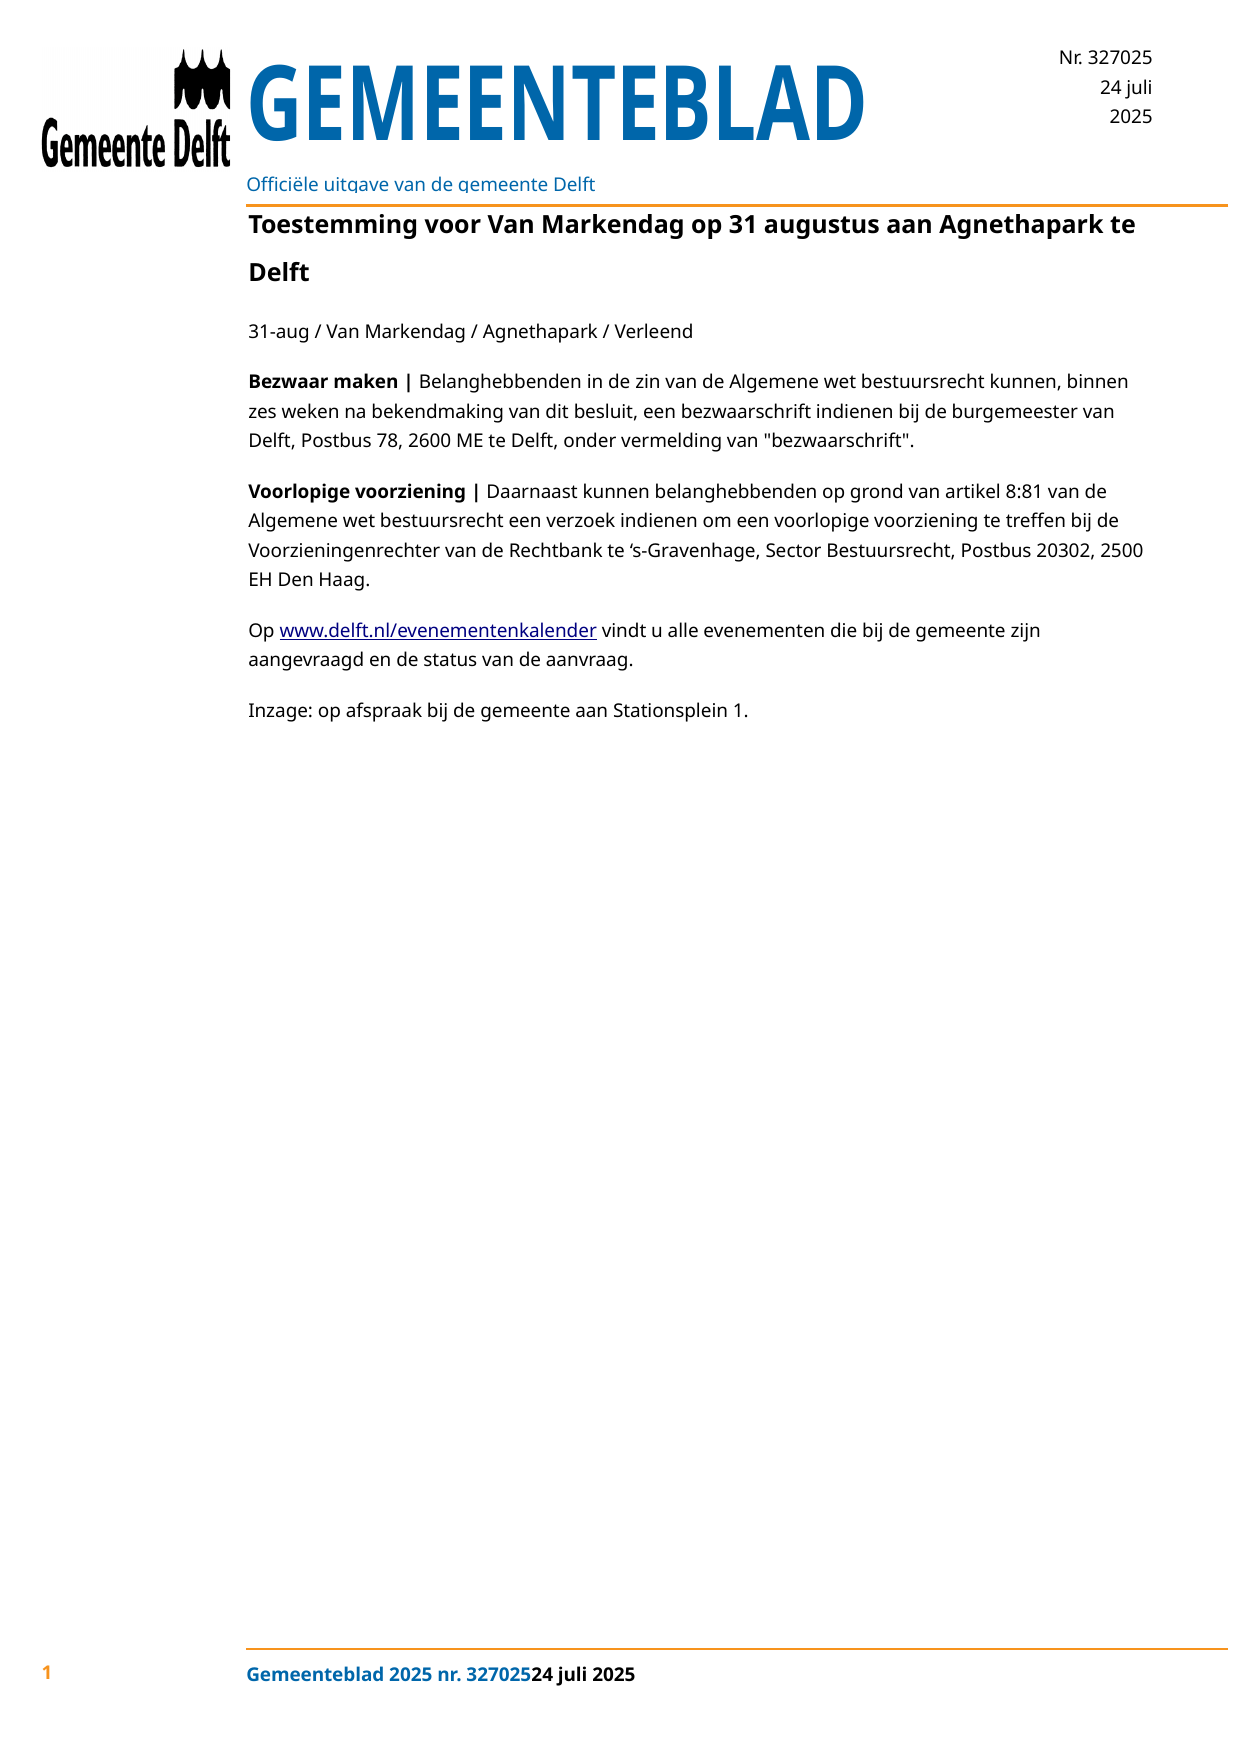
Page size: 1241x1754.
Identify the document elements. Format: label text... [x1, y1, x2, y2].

text 31-aug / Van Markendag / Agnethapark / Verleend [248, 318, 1152, 344]
text Inzage: op afspraak bij de gemeente aan Stationsplein 1. [248, 697, 1152, 723]
text Toestemming voor Van Markendag op 31 augustus aan Agnethapark te Delft [248, 207, 1152, 288]
picture [41, 47, 231, 172]
text Voorlopige voorziening | Daarnaast kunnen belanghebbenden op grond van artikel 8:81 van de Algemene wet bestuursrecht een verzoek indienen om een voorlopige voorziening te treffen bij de Voorzieningenrechter van de Rechtbank te ‘s-Gravenhage, Sector Bestuursrecht, Postbus 20302, 2500 EH Den Haag. [248, 478, 1152, 592]
text Op www.delft.nl/evenementenkalender vindt u alle evenementen die bij de gemeente zijn aangevraagd en de status van de aanvraag. [248, 617, 1152, 672]
text Bezwaar maken | Belanghebbenden in de zin van de Algemene wet bestuursrecht kunnen, binnen zes weken na bekendmaking van dit besluit, een bezwaarschrift indienen bij de burgemeester van Delft, Postbus 78, 2600 ME te Delft, onder vermelding van "bezwaarschrift". [248, 368, 1152, 453]
